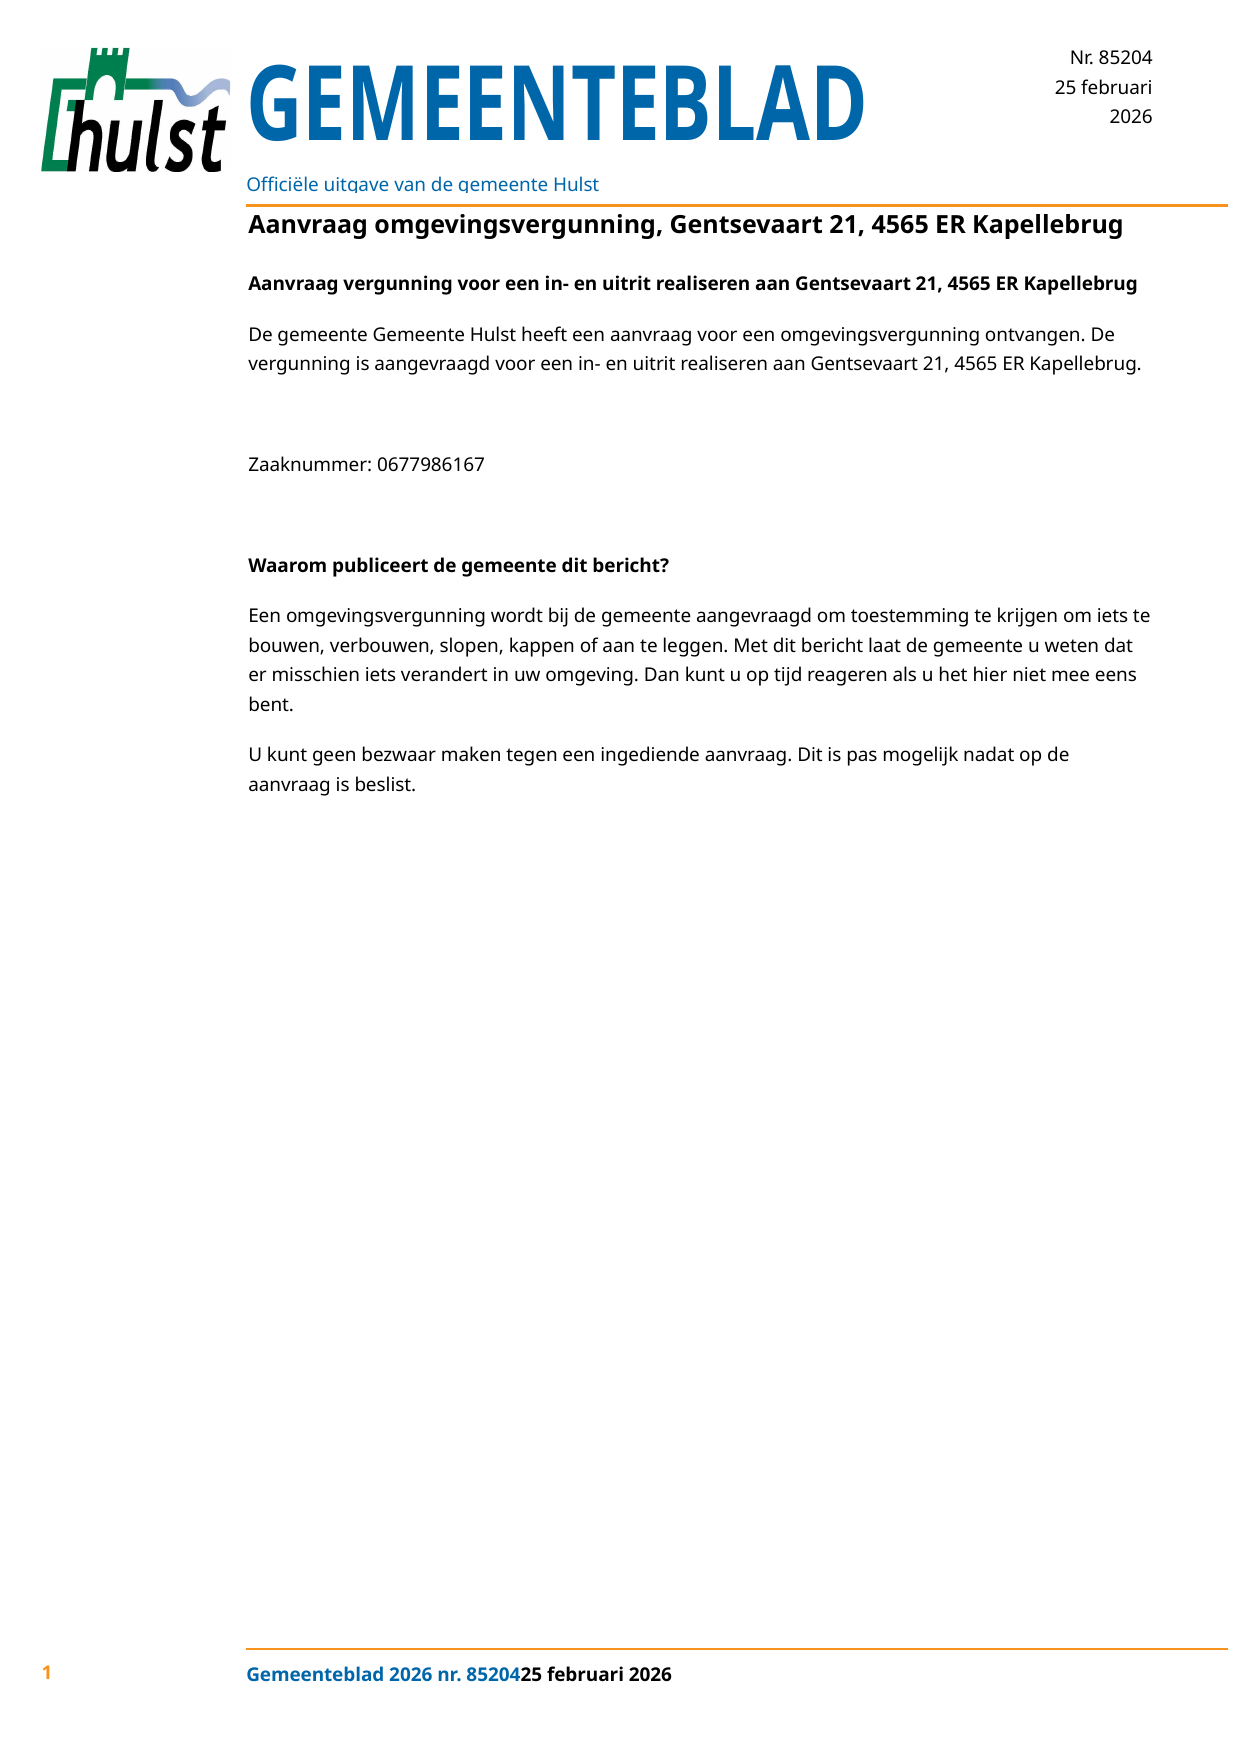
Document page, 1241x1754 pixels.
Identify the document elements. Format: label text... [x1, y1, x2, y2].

text Een omgevingsvergunning wordt bij de gemeente aangevraagd om toestemming te krijgen om iets te bouwen, verbouwen, slopen, kappen of aan te leggen. Met dit bericht laat de gemeente u weten dat er misschien iets verandert in uw omgeving. Dan kunt u op tijd reageren als u het hier niet mee eens bent. [248, 602, 1152, 717]
text Aanvraag vergunning voor een in- en uitrit realiseren aan Gentsevaart 21, 4565 ER Kapellebrug [248, 270, 1152, 296]
picture [41, 47, 231, 172]
text Zaaknummer: 0677986167 [248, 451, 1152, 477]
text Aanvraag omgevingsvergunning, Gentsevaart 21, 4565 ER Kapellebrug [248, 207, 1152, 241]
text U kunt geen bezwaar maken tegen een ingediende aanvraag. Dit is pas mogelijk nadat op de aanvraag is beslist. [248, 742, 1152, 797]
text Waarom publiceert de gemeente dit bericht? [248, 552, 1152, 578]
text De gemeente Gemeente Hulst heeft een aanvraag voor een omgevingsvergunning ontvangen. De vergunning is aangevraagd voor een in- en uitrit realiseren aan Gentsevaart 21, 4565 ER Kapellebrug. [248, 321, 1152, 376]
